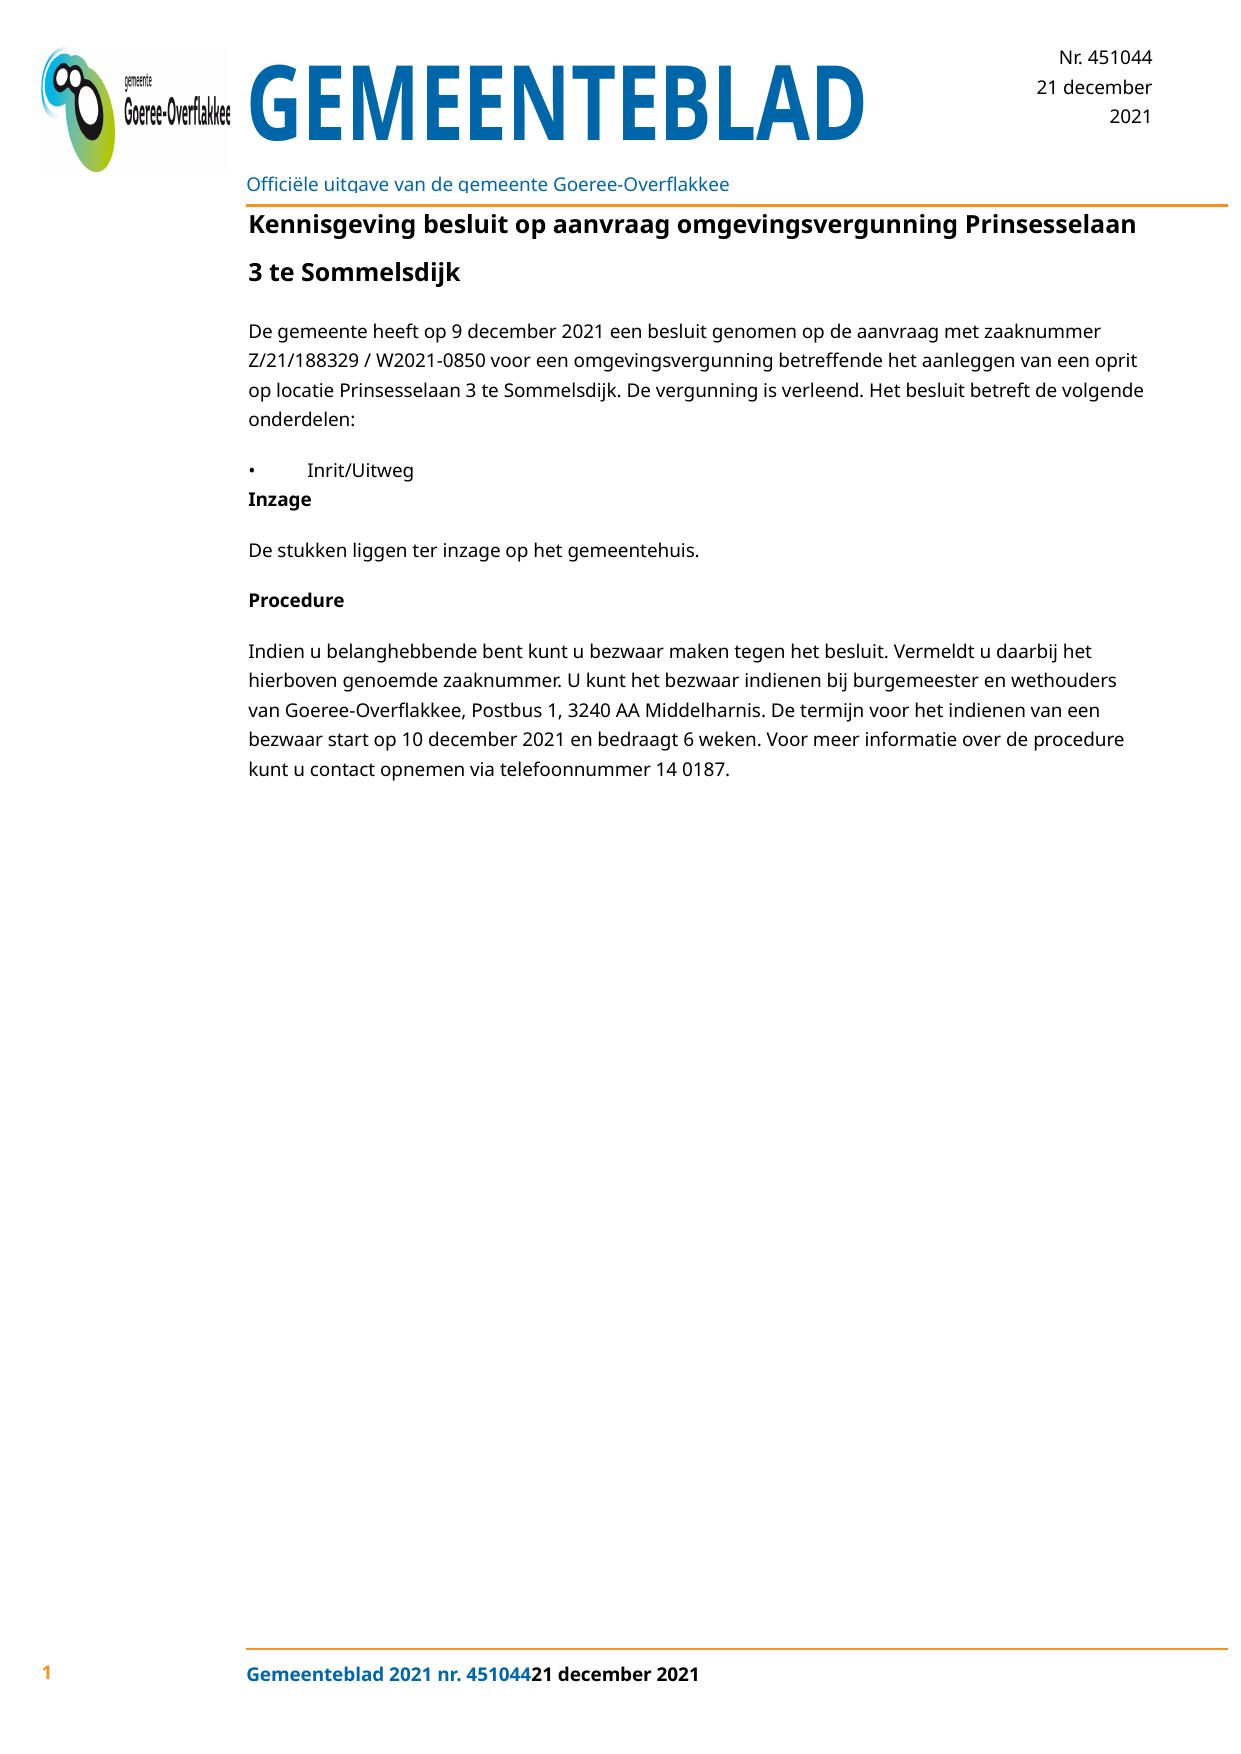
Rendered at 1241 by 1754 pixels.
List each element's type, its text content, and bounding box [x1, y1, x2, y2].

text De stukken liggen ter inzage op het gemeentehuis. [248, 537, 1152, 563]
text Indien u belanghebbende bent kunt u bezwaar maken tegen het besluit. Vermeldt u daarbij het hierboven genoemde zaaknummer. U kunt het bezwaar indienen bij burgemeester en wethouders van Goeree-Overflakkee, Postbus 1, 3240 AA Middelharnis. De termijn voor het indienen van een bezwaar start op 10 december 2021 en bedraagt 6 weken. Voor meer informatie over de procedure kunt u contact opnemen via telefoonnummer 14 0187. [248, 638, 1152, 782]
text Inzage [248, 487, 1152, 512]
text Procedure [248, 587, 1152, 613]
text Kennisgeving besluit op aanvraag omgevingsvergunning Prinsesselaan 3 te Sommelsdijk [248, 207, 1152, 288]
picture [41, 47, 231, 172]
text De gemeente heeft op 9 december 2021 een besluit genomen op de aanvraag met zaaknummer Z/21/188329 / W2021-0850 voor een omgevingsvergunning betreffende het aanleggen van een oprit op locatie Prinsesselaan 3 te Sommelsdijk. De vergunning is verleend. Het besluit betreft de volgende onderdelen: [248, 318, 1152, 432]
list Inrit/Uitweg [248, 457, 1152, 483]
